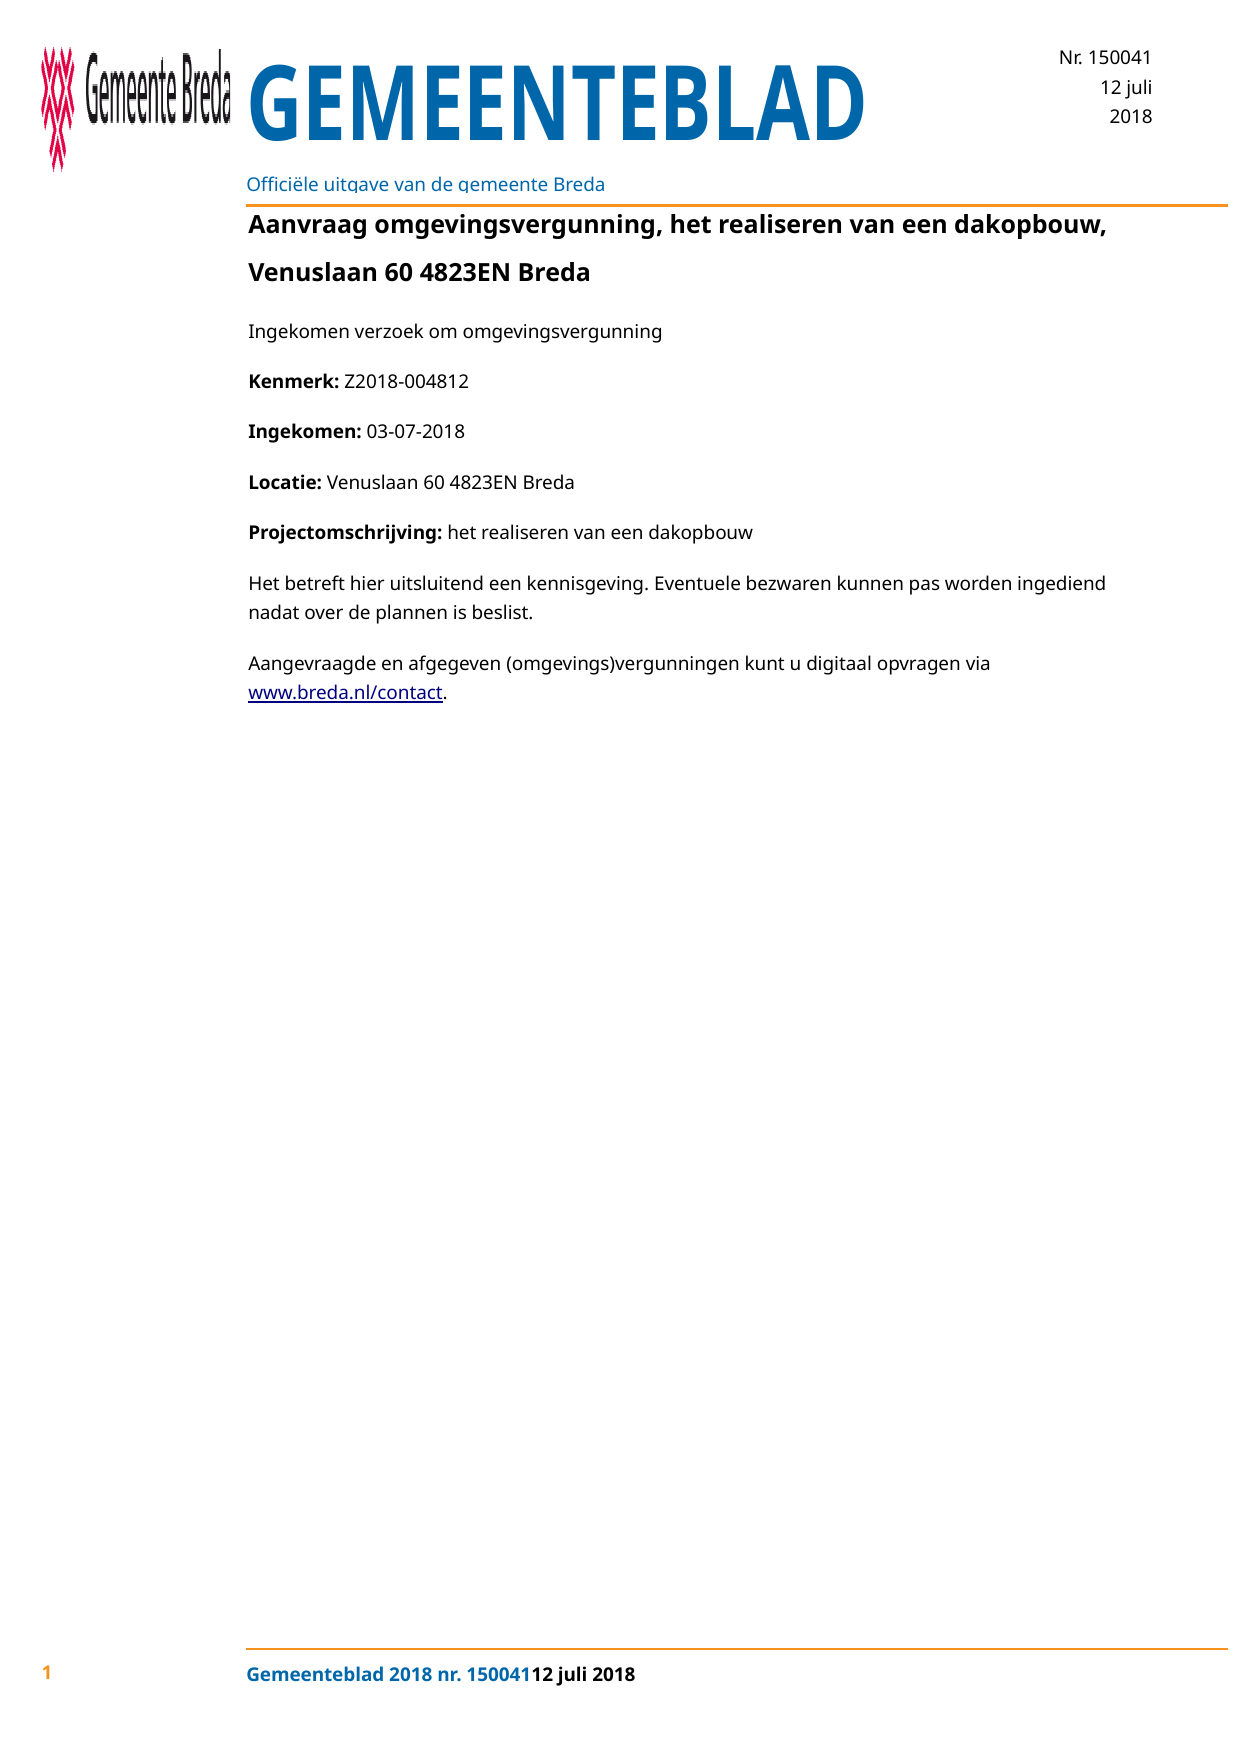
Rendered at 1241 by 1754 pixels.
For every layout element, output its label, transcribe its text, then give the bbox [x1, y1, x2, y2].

text Aangevraagde en afgegeven (omgevings)vergunningen kunt u digitaal opvragen via www.breda.nl/contact. [248, 650, 1152, 705]
text Het betreft hier uitsluitend een kennisgeving. Eventuele bezwaren kunnen pas worden ingediend nadat over de plannen is beslist. [248, 570, 1152, 625]
text Kenmerk: Z2018-004812 [248, 368, 1152, 394]
text Projectomschrijving: het realiseren van een dakopbouw [248, 519, 1152, 545]
text Ingekomen verzoek om omgevingsvergunning [248, 318, 1152, 344]
text Locatie: Venuslaan 60 4823EN Breda [248, 469, 1152, 495]
picture [41, 47, 231, 172]
text Ingekomen: 03-07-2018 [248, 419, 1152, 444]
text Aanvraag omgevingsvergunning, het realiseren van een dakopbouw, Venuslaan 60 4823EN Breda [248, 207, 1152, 288]
